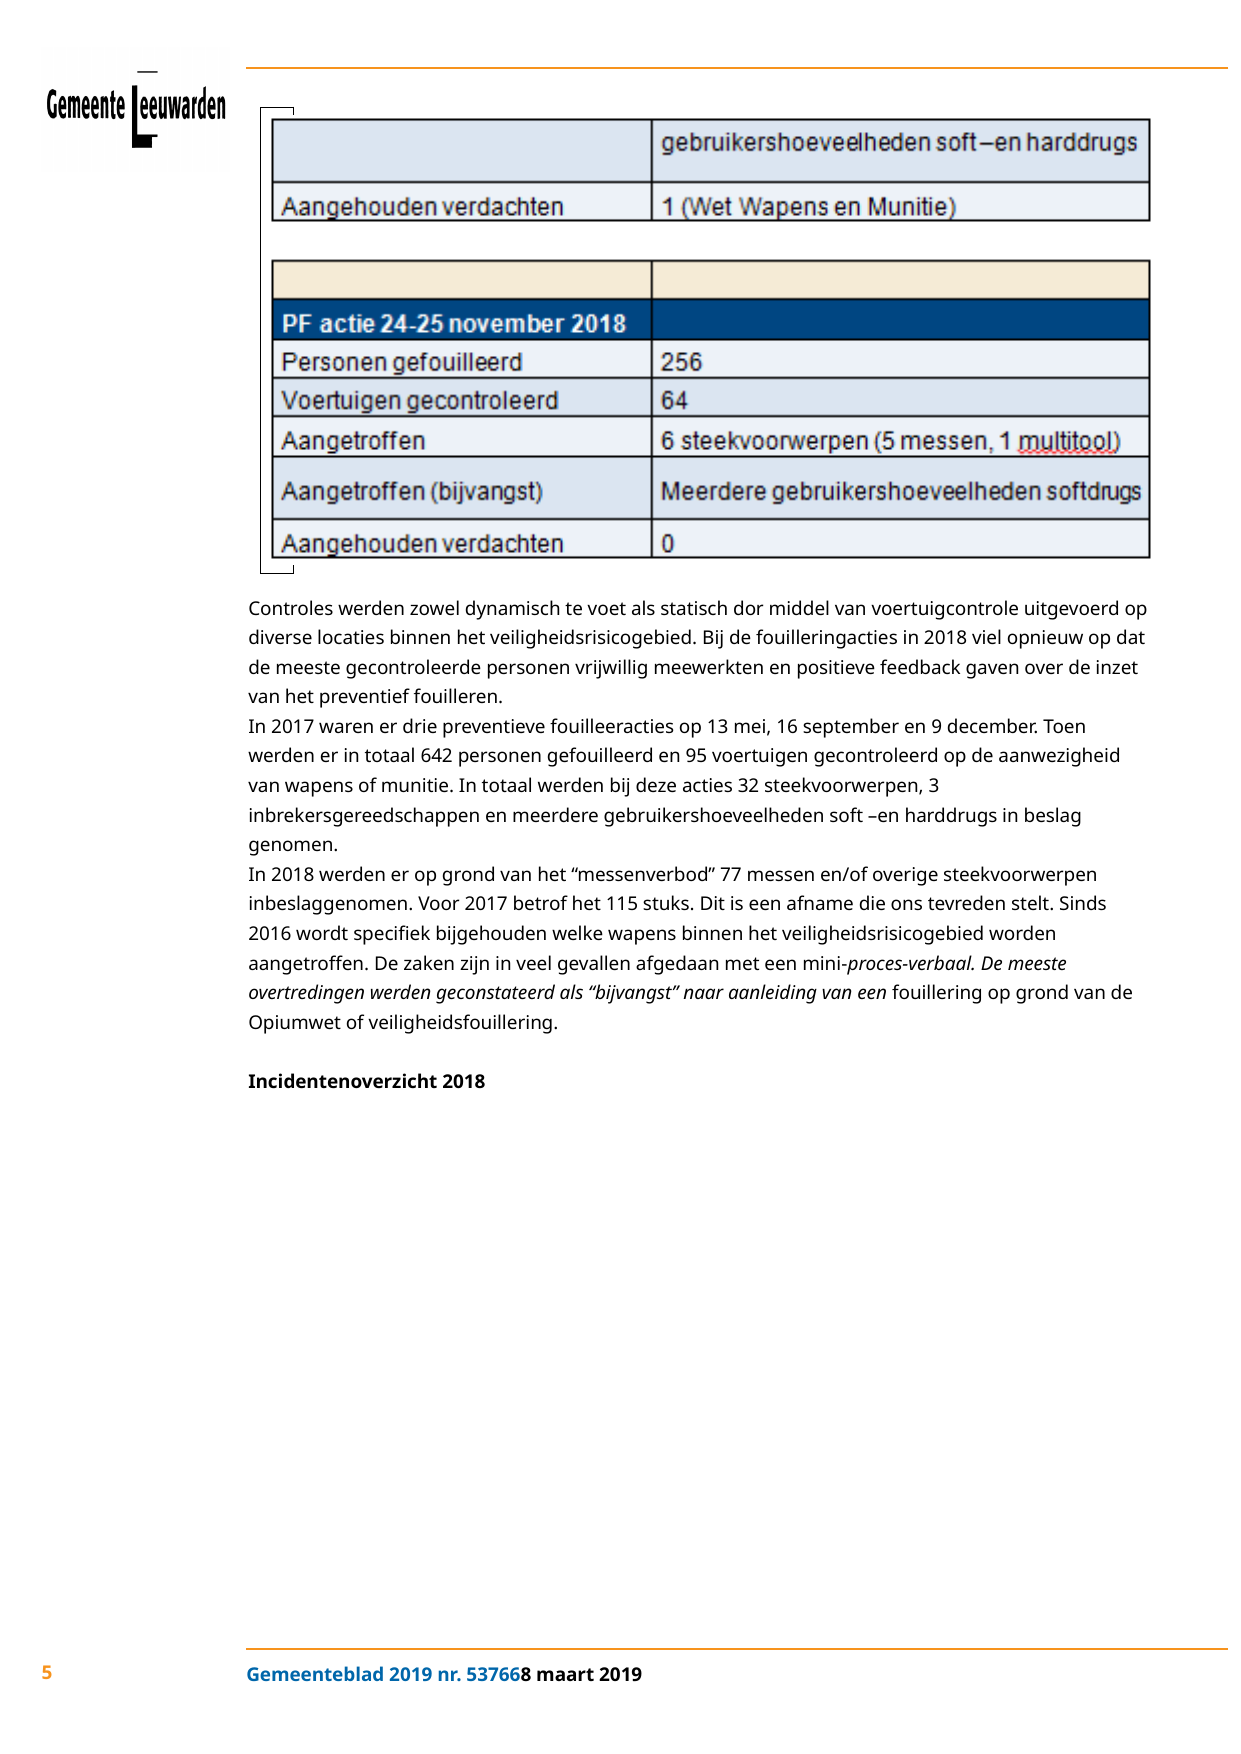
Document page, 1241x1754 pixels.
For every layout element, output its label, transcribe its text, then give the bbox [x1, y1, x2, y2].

text Controles werden zowel dynamisch te voet als statisch dor middel van voertuigcontrole uitgevoerd op diverse locaties binnen het veiligheidsrisicogebied. Bij de fouilleringacties in 2018 viel opnieuw op dat de meeste gecontroleerde personen vrijwillig meewerkten en positieve feedback gaven over de inzet van het preventief fouilleren. [248, 595, 1152, 709]
text Incidentenoverzicht 2018 [248, 1068, 1152, 1094]
picture [268, 115, 1155, 565]
text In 2017 waren er drie preventieve fouilleeracties op 13 mei, 16 september en 9 december. Toen werden er in totaal 642 personen gefouilleerd en 95 voertuigen gecontroleerd op de aanwezigheid van wapens of munitie. In totaal werden bij deze acties 32 steekvoorwerpen, 3 inbrekersgereedschappen en meerdere gebruikershoeveelheden soft –en harddrugs in beslag genomen. [248, 713, 1152, 857]
picture [41, 47, 231, 172]
text In 2018 werden er op grond van het “messenverbod” 77 messen en/of overige steekvoorwerpen inbeslaggenomen. Voor 2017 betrof het 115 stuks. Dit is een afname die ons tevreden stelt. Sinds 2016 wordt specifiek bijgehouden welke wapens binnen het veiligheidsrisicogebied worden aangetroffen. De zaken zijn in veel gevallen afgedaan met een mini-proces-verbaal. De meeste overtredingen werden geconstateerd als “bijvangst” naar aanleiding van een fouillering op grond van de Opiumwet of veiligheidsfouillering. [248, 861, 1152, 1035]
